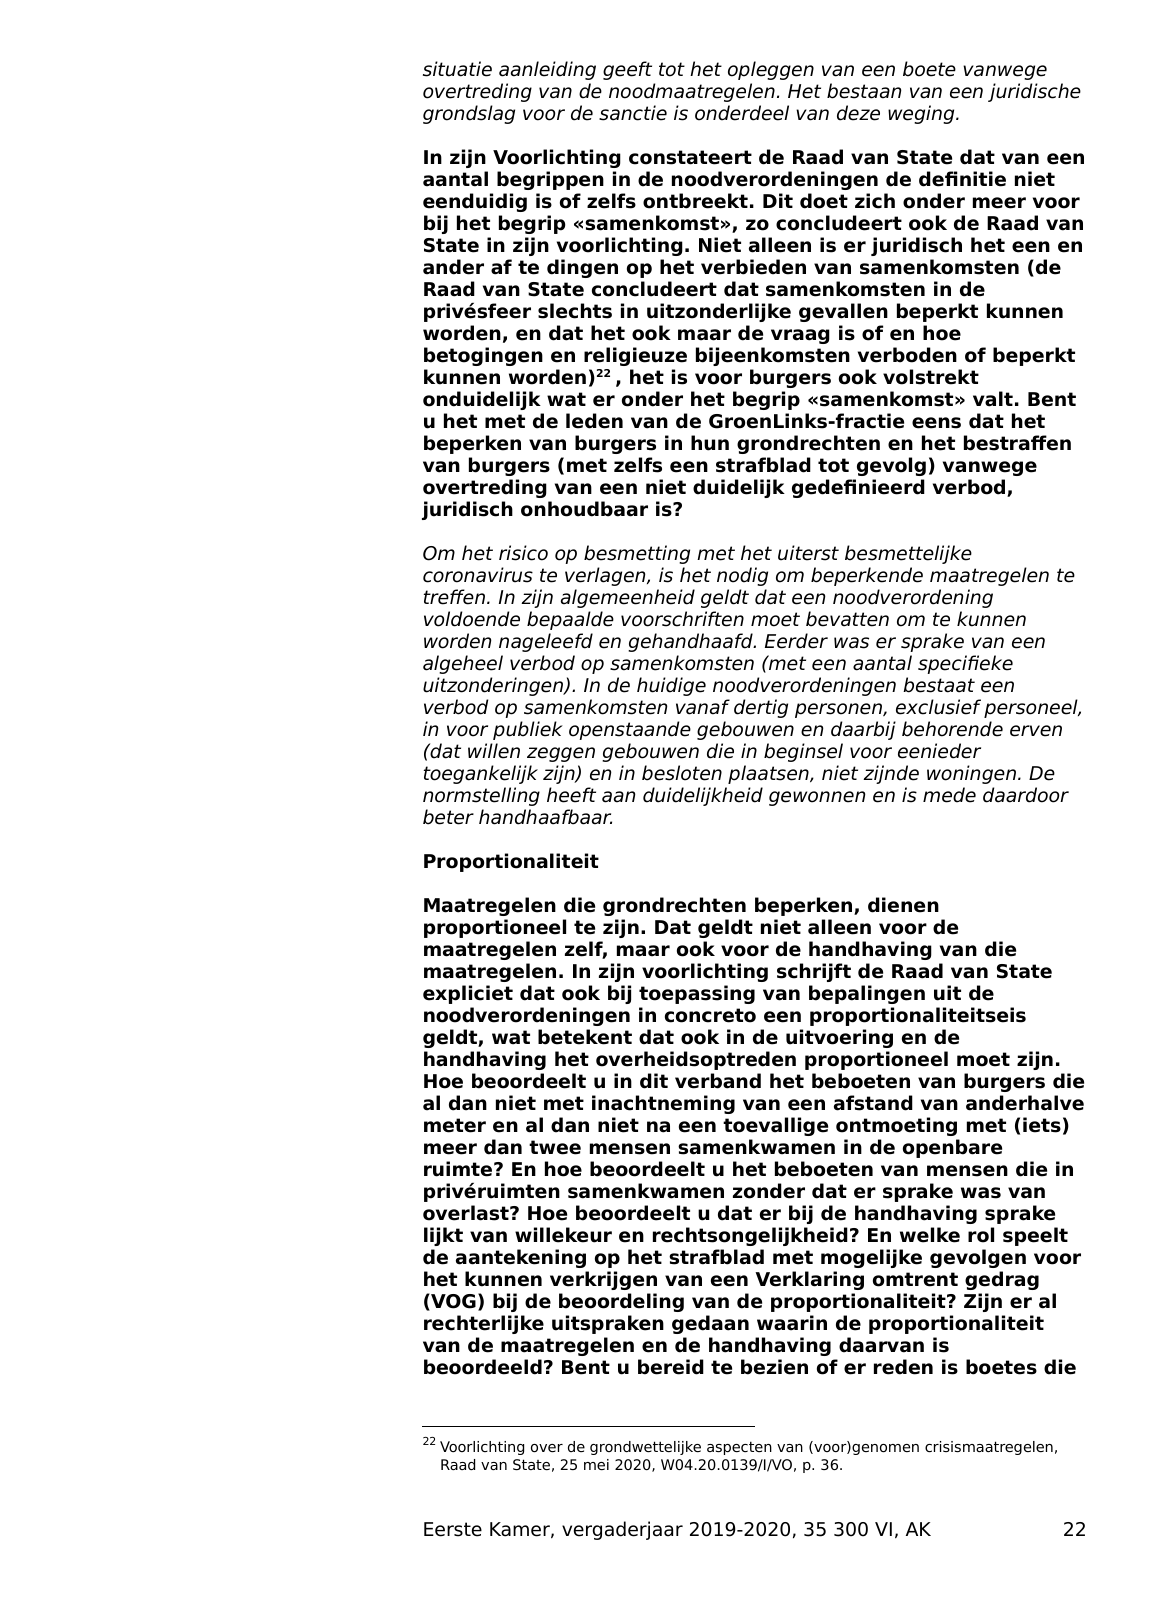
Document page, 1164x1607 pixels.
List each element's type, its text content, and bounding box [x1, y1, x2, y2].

subtitle Proportionaliteit [422, 851, 1087, 873]
text situatie aanleiding geeft tot het opleggen van een boete vanwege overtreding van de noodmaatregelen. Het bestaan van een juridische grondslag voor de sanctie is onderdeel van deze weging. [422, 59, 1087, 125]
text Maatregelen die grondrechten beperken, dienen proportioneel te zijn. Dat geldt niet alleen voor de maatregelen zelf, maar ook voor de handhaving van die maatregelen. In zijn voorlichting schrijft de Raad van State expliciet dat ook bij toepassing van bepalingen uit de noodverordeningen in concreto een proportionaliteitseis geldt, wat betekent dat ook in de uitvoering en de handhaving het overheidsoptreden proportioneel moet zijn. Hoe beoordeelt u in dit verband het beboeten van burgers die al dan niet met inachtneming van een afstand van anderhalve meter en al dan niet na een toevallige ontmoeting met (iets) meer dan twee mensen samenkwamen in de openbare ruimte? En hoe beoordeelt u het beboeten van mensen die in privéruimten samenkwamen zonder dat er sprake was van overlast? Hoe beoordeelt u dat er bij de handhaving sprake lijkt van willekeur en rechtsongelijkheid? En welke rol speelt de aantekening op het strafblad met mogelijke gevolgen voor het kunnen verkrijgen van een Verklaring omtrent gedrag (VOG) bij de beoordeling van de proportionaliteit? Zijn er al rechterlijke uitspraken gedaan waarin de proportionaliteit van de maatregelen en de handhaving daarvan is beoordeeld? Bent u bereid te bezien of er reden is boetes die [422, 895, 1087, 1379]
text In zijn Voorlichting constateert de Raad van State dat van een aantal begrippen in de noodverordeningen de definitie niet eenduidig is of zelfs ontbreekt. Dit doet zich onder meer voor bij het begrip «samenkomst», zo concludeert ook de Raad van State in zijn voorlichting. Niet alleen is er juridisch het een en ander af te dingen op het verbieden van samenkomsten (de Raad van State concludeert dat samenkomsten in de privésfeer slechts in uitzonderlijke gevallen beperkt kunnen worden, en dat het ook maar de vraag is of en hoe betogingen en religieuze bijeenkomsten verboden of beperkt kunnen worden), het is voor burgers ook volstrekt onduidelijk wat er onder het begrip «samenkomst» valt. Bent u het met de leden van de GroenLinks-fractie eens dat het beperken van burgers in hun grondrechten en het bestraffen van burgers (met zelfs een strafblad tot gevolg) vanwege overtreding van een niet duidelijk gedefinieerd verbod, juridisch onhoudbaar is? [422, 147, 1087, 521]
text Om het risico op besmetting met het uiterst besmettelijke coronavirus te verlagen, is het nodig om beperkende maatregelen te treffen. In zijn algemeenheid geldt dat een noodverordening voldoende bepaalde voorschriften moet bevatten om te kunnen worden nageleefd en gehandhaafd. Eerder was er sprake van een algeheel verbod op samenkomsten (met een aantal specifieke uitzonderingen). In de huidige noodverordeningen bestaat een verbod op samenkomsten vanaf dertig personen, exclusief personeel, in voor publiek openstaande gebouwen en daarbij behorende erven (dat willen zeggen gebouwen die in beginsel voor eenieder toegankelijk zijn) en in besloten plaatsen, niet zijnde woningen. De normstelling heeft aan duidelijkheid gewonnen en is mede daardoor beter handhaafbaar. [422, 543, 1087, 829]
text Voorlichting over de grondwettelijke aspecten van (voor)genomen crisismaatregelen, Raad van State, 25 mei 2020, W04.20.0139/I/VO, p. 36. [422, 1435, 1087, 1474]
